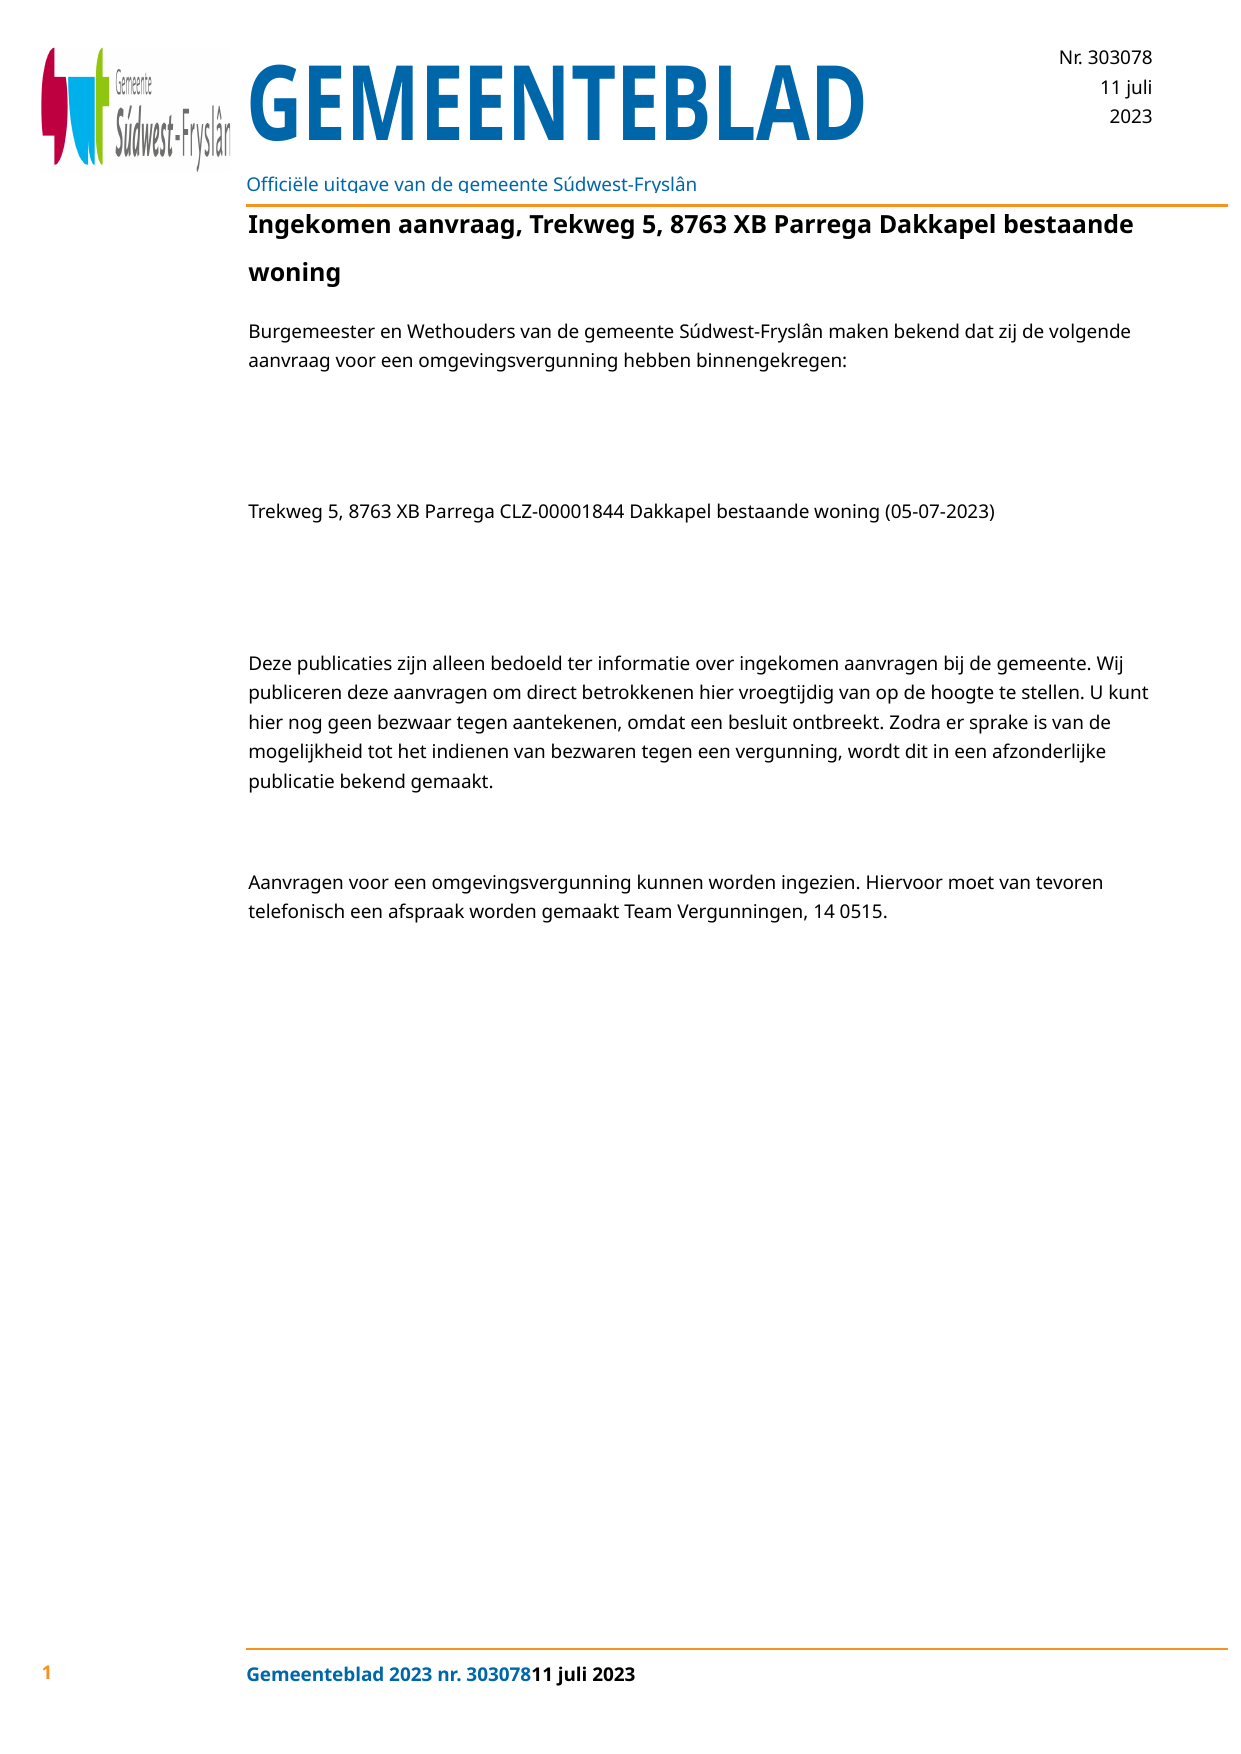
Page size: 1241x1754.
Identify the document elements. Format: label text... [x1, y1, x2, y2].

text Trekweg 5, 8763 XB Parrega CLZ-00001844 Dakkapel bestaande woning (05-07-2023) [248, 499, 1152, 524]
text Aanvragen voor een omgevingsvergunning kunnen worden ingezien. Hiervoor moet van tevoren telefonisch een afspraak worden gemaakt Team Vergunningen, 14 0515. [248, 869, 1152, 924]
picture [41, 47, 231, 172]
text Ingekomen aanvraag, Trekweg 5, 8763 XB Parrega Dakkapel bestaande woning [248, 207, 1152, 288]
text Deze publicaties zijn alleen bedoeld ter informatie over ingekomen aanvragen bij de gemeente. Wij publiceren deze aanvragen om direct betrokkenen hier vroegtijdig van op de hoogte te stellen. U kunt hier nog geen bezwaar tegen aantekenen, omdat een besluit ontbreekt. Zodra er sprake is van de mogelijkheid tot het indienen van bezwaren tegen een vergunning, wordt dit in een afzonderlijke publicatie bekend gemaakt. [248, 650, 1152, 794]
text Burgemeester en Wethouders van de gemeente Súdwest-Fryslân maken bekend dat zij de volgende aanvraag voor een omgevingsvergunning hebben binnengekregen: [248, 318, 1152, 373]
